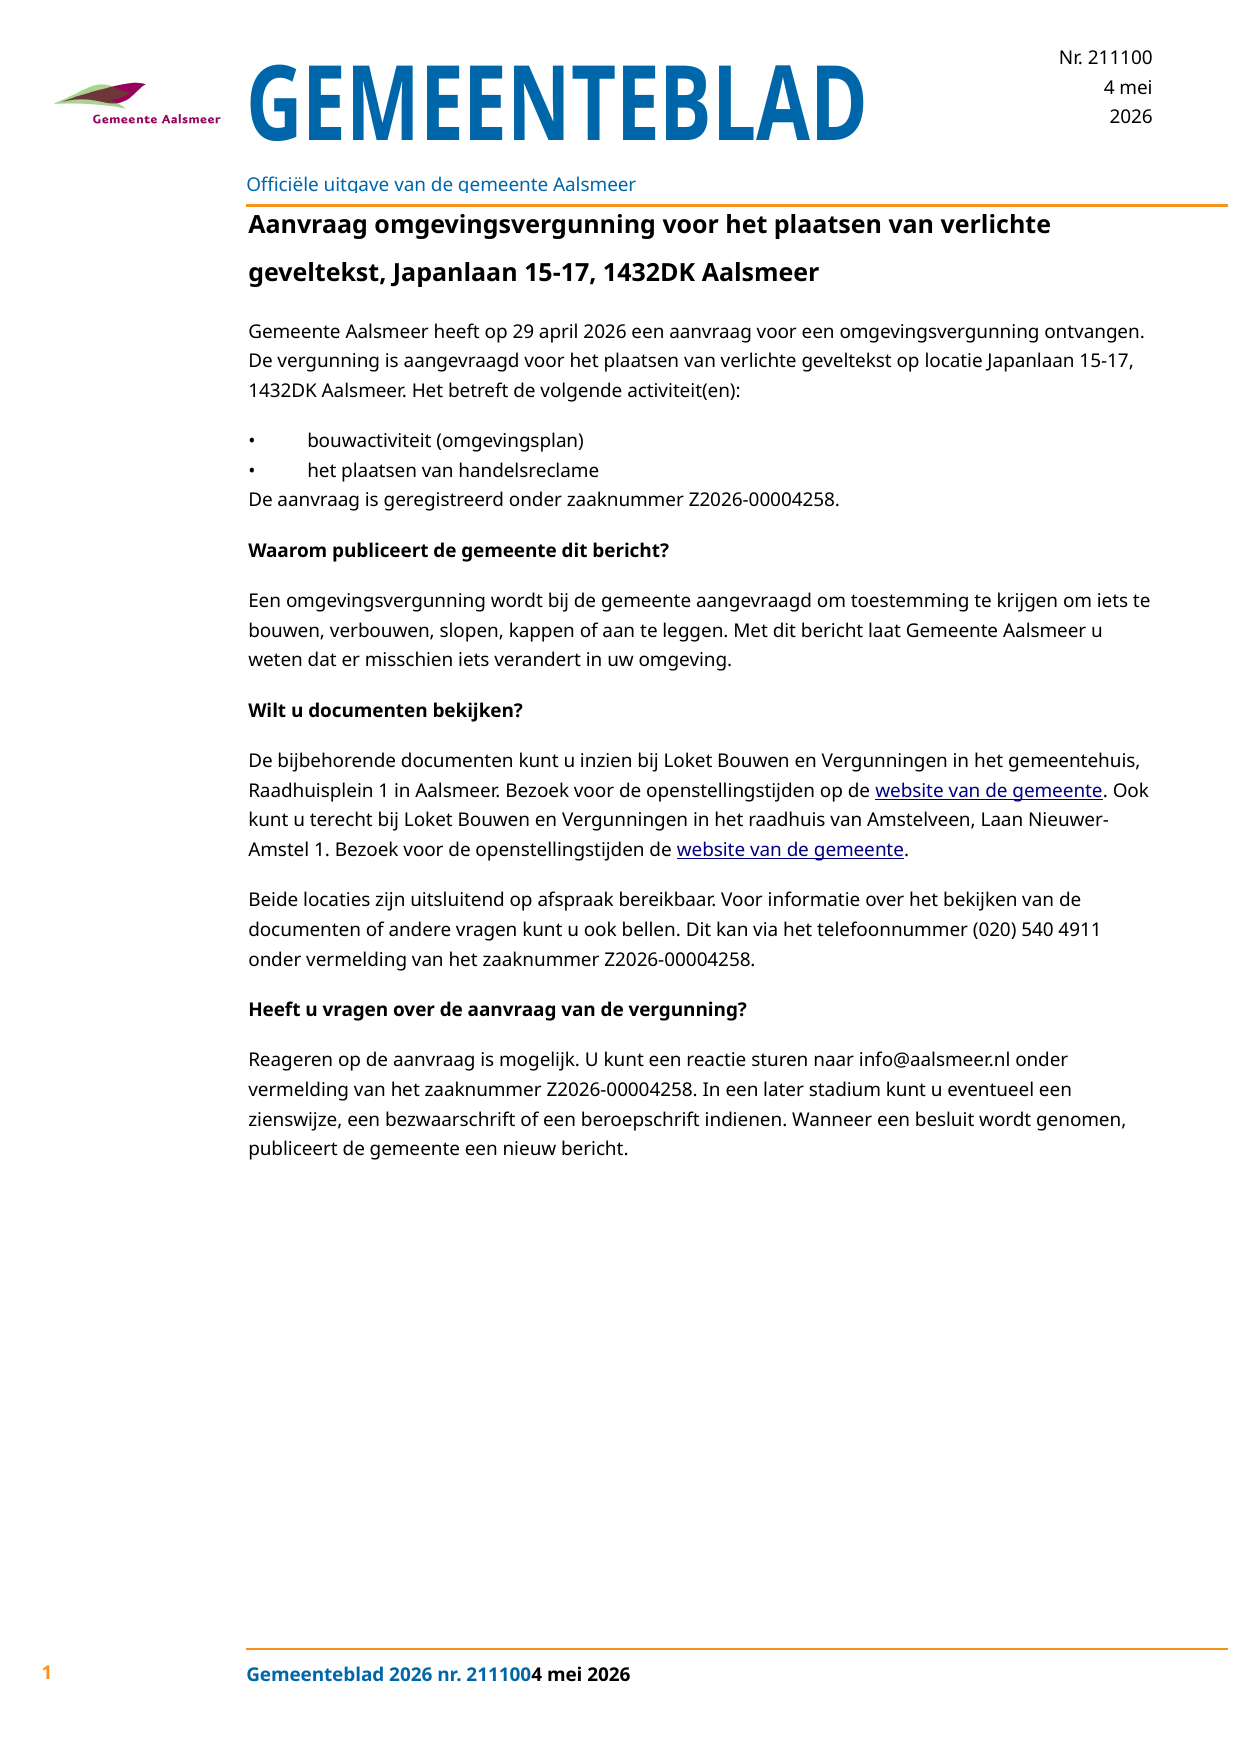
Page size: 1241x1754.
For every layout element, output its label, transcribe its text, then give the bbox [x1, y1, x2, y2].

text De bijbehorende documenten kunt u inzien bij Loket Bouwen en Vergunningen in het gemeentehuis, Raadhuisplein 1 in Aalsmeer. Bezoek voor de openstellingstijden op de website van de gemeente. Ook kunt u terecht bij Loket Bouwen en Vergunningen in het raadhuis van Amstelveen, Laan Nieuwer-Amstel 1. Bezoek voor de openstellingstijden de website van de gemeente. [248, 747, 1152, 862]
text Een omgevingsvergunning wordt bij de gemeente aangevraagd om toestemming te krijgen om iets te bouwen, verbouwen, slopen, kappen of aan te leggen. Met dit bericht laat Gemeente Aalsmeer u weten dat er misschien iets verandert in uw omgeving. [248, 587, 1152, 672]
text Heeft u vragen over de aanvraag van de vergunning? [248, 996, 1152, 1022]
picture [41, 47, 231, 172]
list het plaatsen van handelsreclame [248, 457, 1152, 483]
text Waarom publiceert de gemeente dit bericht? [248, 537, 1152, 563]
text Gemeente Aalsmeer heeft op 29 april 2026 een aanvraag voor een omgevingsvergunning ontvangen. De vergunning is aangevraagd voor het plaatsen van verlichte geveltekst op locatie Japanlaan 15-17, 1432DK Aalsmeer. Het betreft de volgende activiteit(en): [248, 318, 1152, 403]
text Reageren op de aanvraag is mogelijk. U kunt een reactie sturen naar info@aalsmeer.nl onder vermelding van het zaaknummer Z2026-00004258. In een later stadium kunt u eventueel een zienswijze, een bezwaarschrift of een beroepschrift indienen. Wanneer een besluit wordt genomen, publiceert de gemeente een nieuw bericht. [248, 1047, 1152, 1161]
text Aanvraag omgevingsvergunning voor het plaatsen van verlichte geveltekst, Japanlaan 15-17, 1432DK Aalsmeer [248, 207, 1152, 288]
text Wilt u documenten bekijken? [248, 697, 1152, 723]
text De aanvraag is geregistreerd onder zaaknummer Z2026-00004258. [248, 487, 1152, 512]
list bouwactiviteit (omgevingsplan) [248, 427, 1152, 453]
text Beide locaties zijn uitsluitend op afspraak bereikbaar. Voor informatie over het bekijken van de documenten of andere vragen kunt u ook bellen. Dit kan via het telefoonnummer (020) 540 4911 onder vermelding van het zaaknummer Z2026-00004258. [248, 887, 1152, 972]
